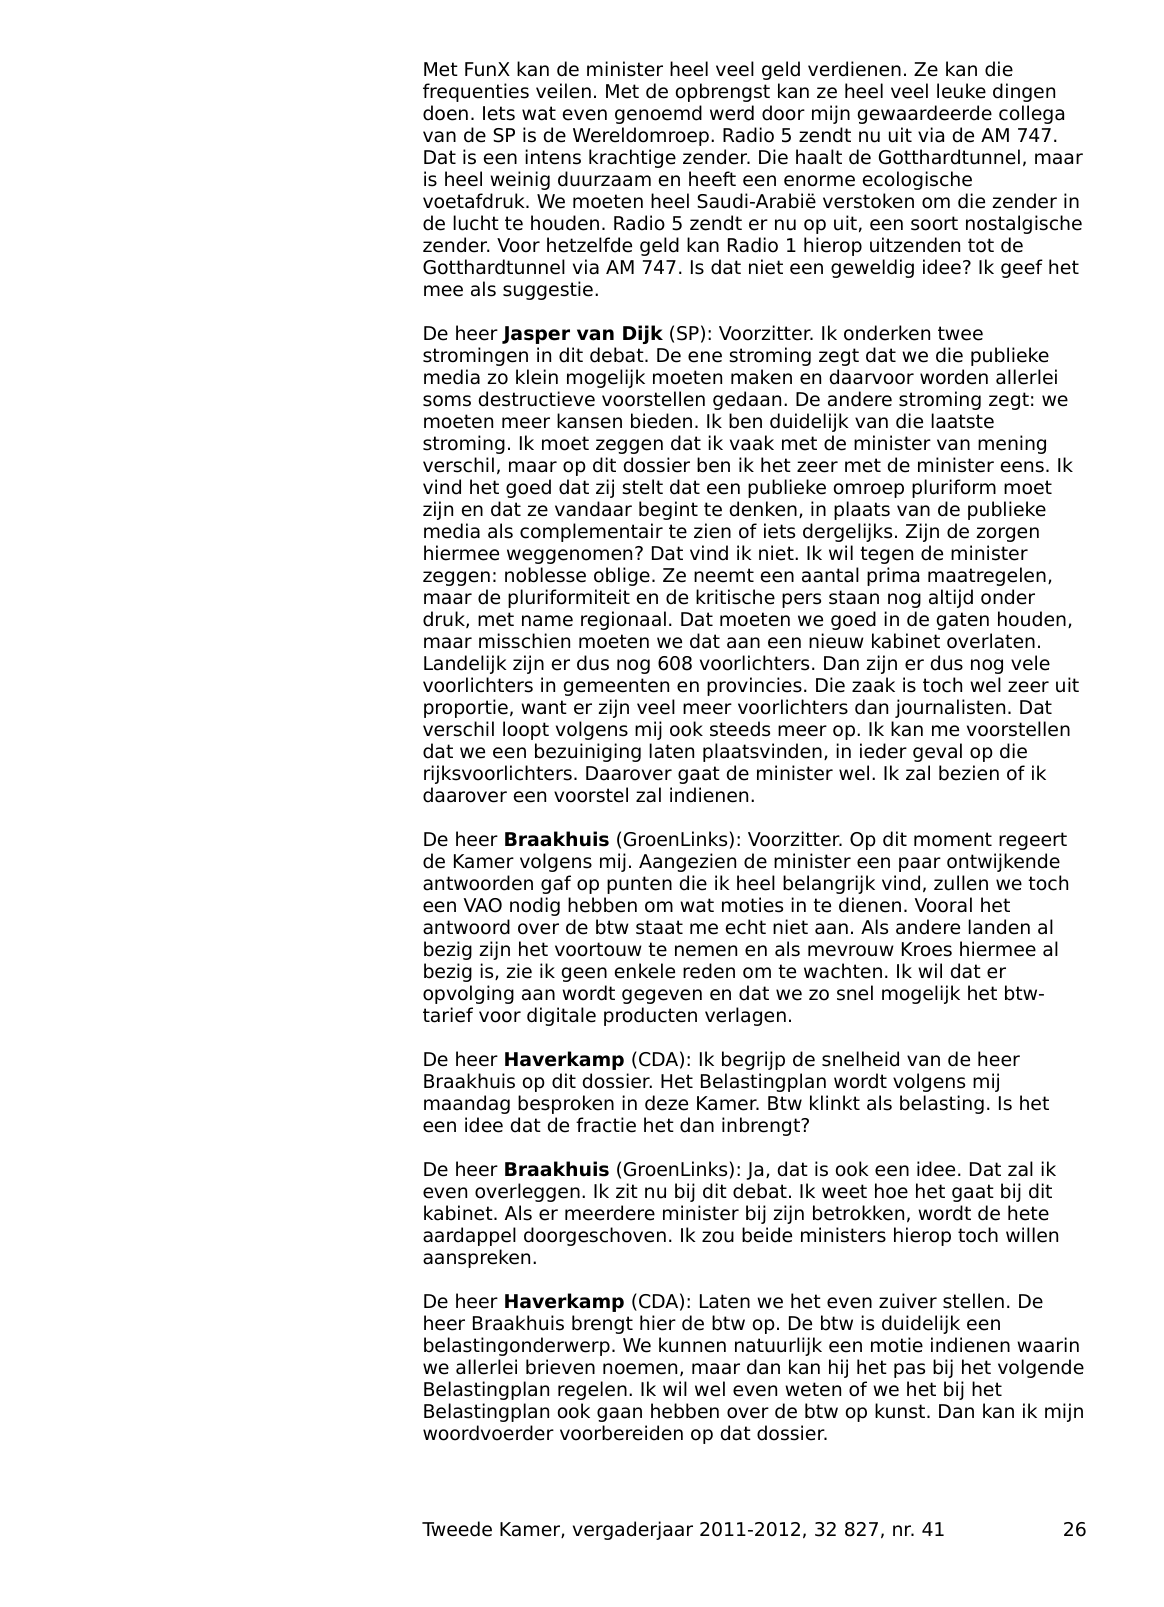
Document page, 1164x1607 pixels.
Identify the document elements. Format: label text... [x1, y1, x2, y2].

text De heer Jasper van Dijk (SP): Voorzitter. Ik onderken twee stromingen in dit debat. De ene stroming zegt dat we die publieke media zo klein mogelijk moeten maken en daarvoor worden allerlei soms destructieve voorstellen gedaan. De andere stroming zegt: we moeten meer kansen bieden. Ik ben duidelijk van die laatste stroming. Ik moet zeggen dat ik vaak met de minister van mening verschil, maar op dit dossier ben ik het zeer met de minister eens. Ik vind het goed dat zij stelt dat een publieke omroep pluriform moet zijn en dat ze vandaar begint te denken, in plaats van de publieke media als complementair te zien of iets dergelijks. Zijn de zorgen hiermee weggenomen? Dat vind ik niet. Ik wil tegen de minister zeggen: noblesse oblige. Ze neemt een aantal prima maatregelen, maar de pluriformiteit en de kritische pers staan nog altijd onder druk, met name regionaal. Dat moeten we goed in de gaten houden, maar misschien moeten we dat aan een nieuw kabinet overlaten. [422, 323, 1087, 653]
text Met FunX kan de minister heel veel geld verdienen. Ze kan die frequenties veilen. Met de opbrengst kan ze heel veel leuke dingen doen. Iets wat even genoemd werd door mijn gewaardeerde collega van de SP is de Wereldomroep. Radio 5 zendt nu uit via de AM 747. Dat is een intens krachtige zender. Die haalt de Gotthardtunnel, maar is heel weinig duurzaam en heeft een enorme ecologische voetafdruk. We moeten heel Saudi-Arabië verstoken om die zender in de lucht te houden. Radio 5 zendt er nu op uit, een soort nostalgische zender. Voor hetzelfde geld kan Radio 1 hierop uitzenden tot de Gotthardtunnel via AM 747. Is dat niet een geweldig idee? Ik geef het mee als suggestie. [422, 59, 1087, 301]
text De heer Haverkamp (CDA): Ik begrijp de snelheid van de heer Braakhuis op dit dossier. Het Belastingplan wordt volgens mij maandag besproken in deze Kamer. Btw klinkt als belasting. Is het een idee dat de fractie het dan inbrengt? [422, 1049, 1087, 1137]
text De heer Braakhuis (GroenLinks): Voorzitter. Op dit moment regeert de Kamer volgens mij. Aangezien de minister een paar ontwijkende antwoorden gaf op punten die ik heel belangrijk vind, zullen we toch een VAO nodig hebben om wat moties in te dienen. Vooral het antwoord over de btw staat me echt niet aan. Als andere landen al bezig zijn het voortouw te nemen en als mevrouw Kroes hiermee al bezig is, zie ik geen enkele reden om te wachten. Ik wil dat er opvolging aan wordt gegeven en dat we zo snel mogelijk het btw-tarief voor digitale producten verlagen. [422, 829, 1087, 1027]
text Landelijk zijn er dus nog 608 voorlichters. Dan zijn er dus nog vele voorlichters in gemeenten en provincies. Die zaak is toch wel zeer uit proportie, want er zijn veel meer voorlichters dan journalisten. Dat verschil loopt volgens mij ook steeds meer op. Ik kan me voorstellen dat we een bezuiniging laten plaatsvinden, in ieder geval op die rijksvoorlichters. Daarover gaat de minister wel. Ik zal bezien of ik daarover een voorstel zal indienen. [422, 653, 1087, 807]
text De heer Haverkamp (CDA): Laten we het even zuiver stellen. De heer Braakhuis brengt hier de btw op. De btw is duidelijk een belastingonderwerp. We kunnen natuurlijk een motie indienen waarin we allerlei brieven noemen, maar dan kan hij het pas bij het volgende Belastingplan regelen. Ik wil wel even weten of we het bij het Belastingplan ook gaan hebben over de btw op kunst. Dan kan ik mijn woordvoerder voorbereiden op dat dossier. [422, 1291, 1087, 1445]
text De heer Braakhuis (GroenLinks): Ja, dat is ook een idee. Dat zal ik even overleggen. Ik zit nu bij dit debat. Ik weet hoe het gaat bij dit kabinet. Als er meerdere minister bij zijn betrokken, wordt de hete aardappel doorgeschoven. Ik zou beide ministers hierop toch willen aanspreken. [422, 1159, 1087, 1269]
